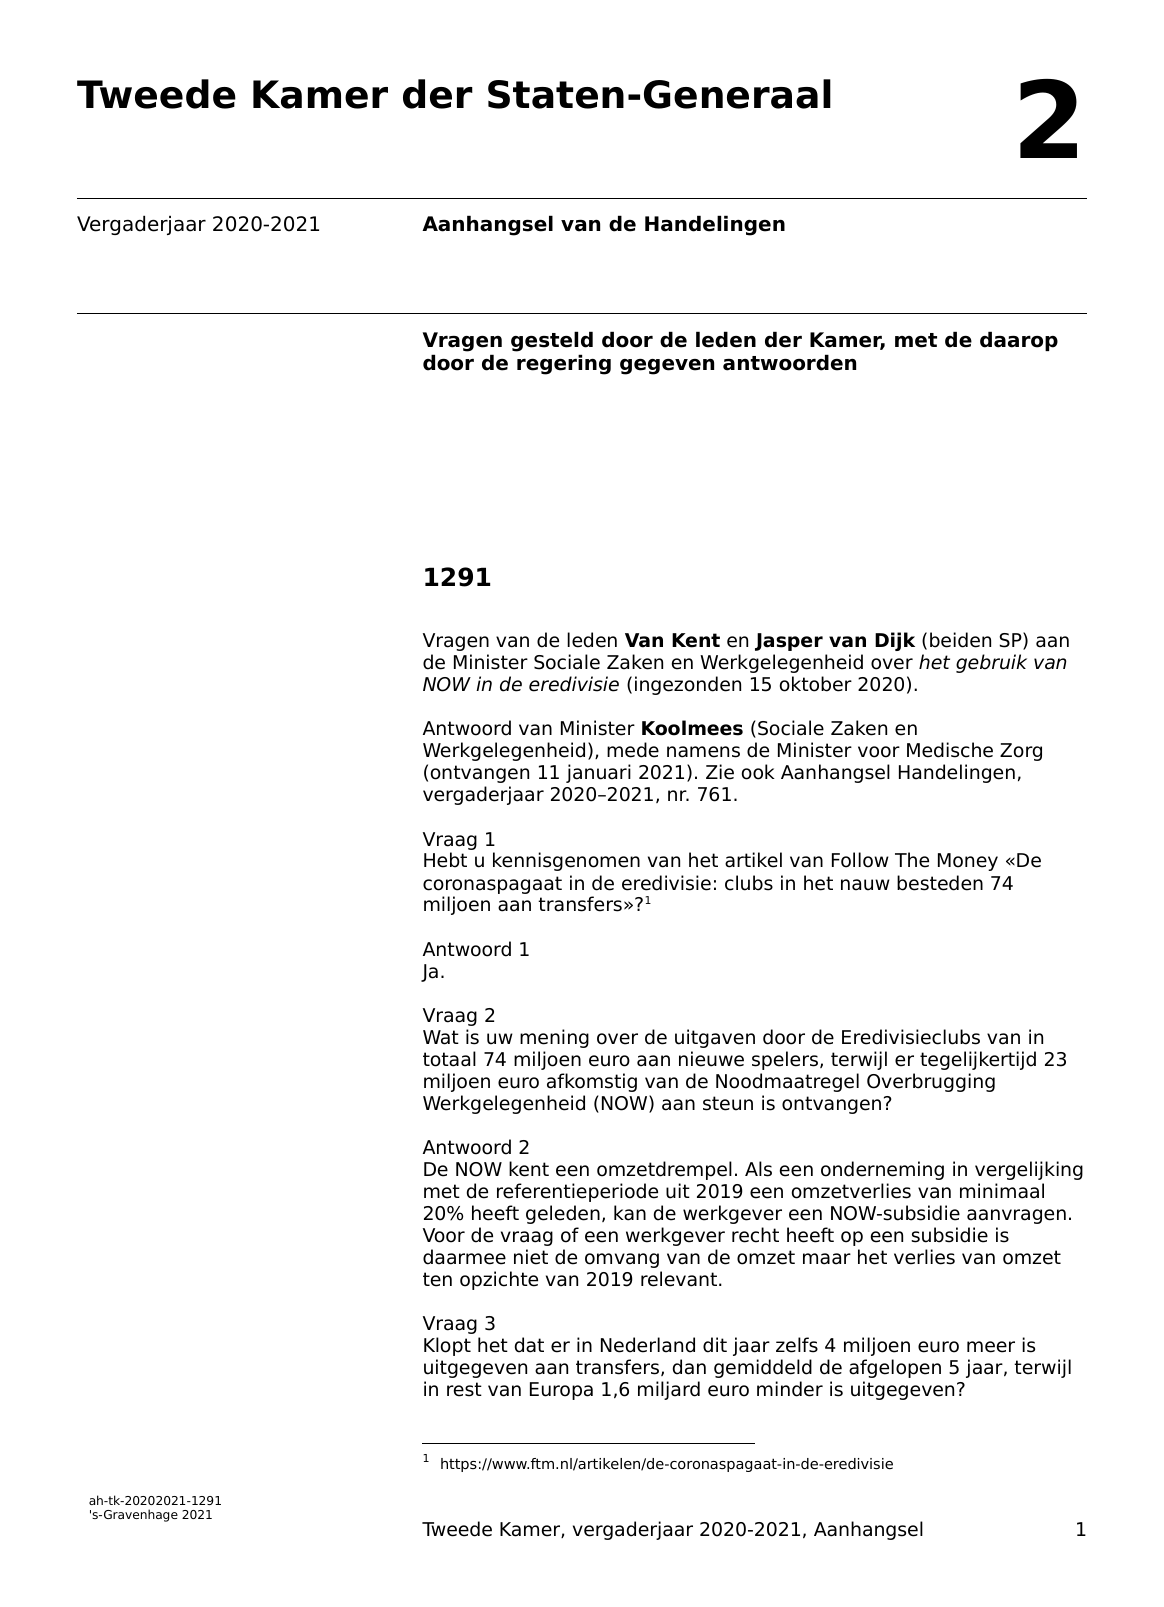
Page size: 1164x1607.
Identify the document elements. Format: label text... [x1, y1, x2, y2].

text Antwoord 1 [422, 938, 1087, 961]
table_cell [77, 314, 422, 375]
table_cell Vragen gesteld door de leden der Kamer, met de daarop door de regering gegeven antwoorden [422, 314, 1087, 375]
text Vraag 1 [422, 828, 1087, 850]
table_cell Aanhangsel van de Handelingen [422, 199, 1087, 313]
text https://www.ftm.nl/artikelen/de-coronaspagaat-in-de-eredivisie [422, 1452, 1087, 1474]
text Antwoord van Minister Koolmees (Sociale Zaken en Werkgelegenheid), mede namens de Minister voor Medische Zorg (ontvangen 11 januari 2021). Zie ook Aanhangsel Handelingen, vergaderjaar 2020–2021, nr. 761. [422, 718, 1087, 806]
text Ja. [422, 961, 1087, 982]
text Vraag 2 [422, 1005, 1087, 1027]
table_header 2 [886, 59, 1087, 198]
table_cell Vergaderjaar 2020-2021 [77, 199, 422, 313]
text Vragen van de leden Van Kent en Jasper van Dijk (beiden SP) aan de Minister Sociale Zaken en Werkgelegenheid over het gebruik van NOW in de eredivisie (ingezonden 15 oktober 2020). [422, 630, 1087, 696]
text Antwoord 2 [422, 1137, 1087, 1159]
text Hebt u kennisgenomen van het artikel van Follow The Money «De coronaspagaat in de eredivisie: clubs in het nauw besteden 74 miljoen aan transfers»? [422, 850, 1087, 916]
text Wat is uw mening over de uitgaven door de Eredivisieclubs van in totaal 74 miljoen euro aan nieuwe spelers, terwijl er tegelijkertijd 23 miljoen euro afkomstig van de Noodmaatregel Overbrugging Werkgelegenheid (NOW) aan steun is ontvangen? [422, 1027, 1087, 1114]
table_header Tweede Kamer der Staten-Generaal [77, 59, 886, 198]
text De NOW kent een omzetdrempel. Als een onderneming in vergelijking met de referentieperiode uit 2019 een omzetverlies van minimaal 20% heeft geleden, kan de werkgever een NOW-subsidie aanvragen. Voor de vraag of een werkgever recht heeft op een subsidie is daarmee niet de omvang van de omzet maar het verlies van omzet ten opzichte van 2019 relevant. [422, 1159, 1087, 1291]
text Klopt het dat er in Nederland dit jaar zelfs 4 miljoen euro meer is uitgegeven aan transfers, dan gemiddeld de afgelopen 5 jaar, terwijl in rest van Europa 1,6 miljard euro minder is uitgegeven? [422, 1335, 1087, 1401]
text 1291 [422, 563, 1087, 592]
text Vraag 3 [422, 1313, 1087, 1335]
text ah-tk-20202021-1291 [88, 1494, 323, 1508]
text 's-Gravenhage 2021 [88, 1508, 323, 1522]
